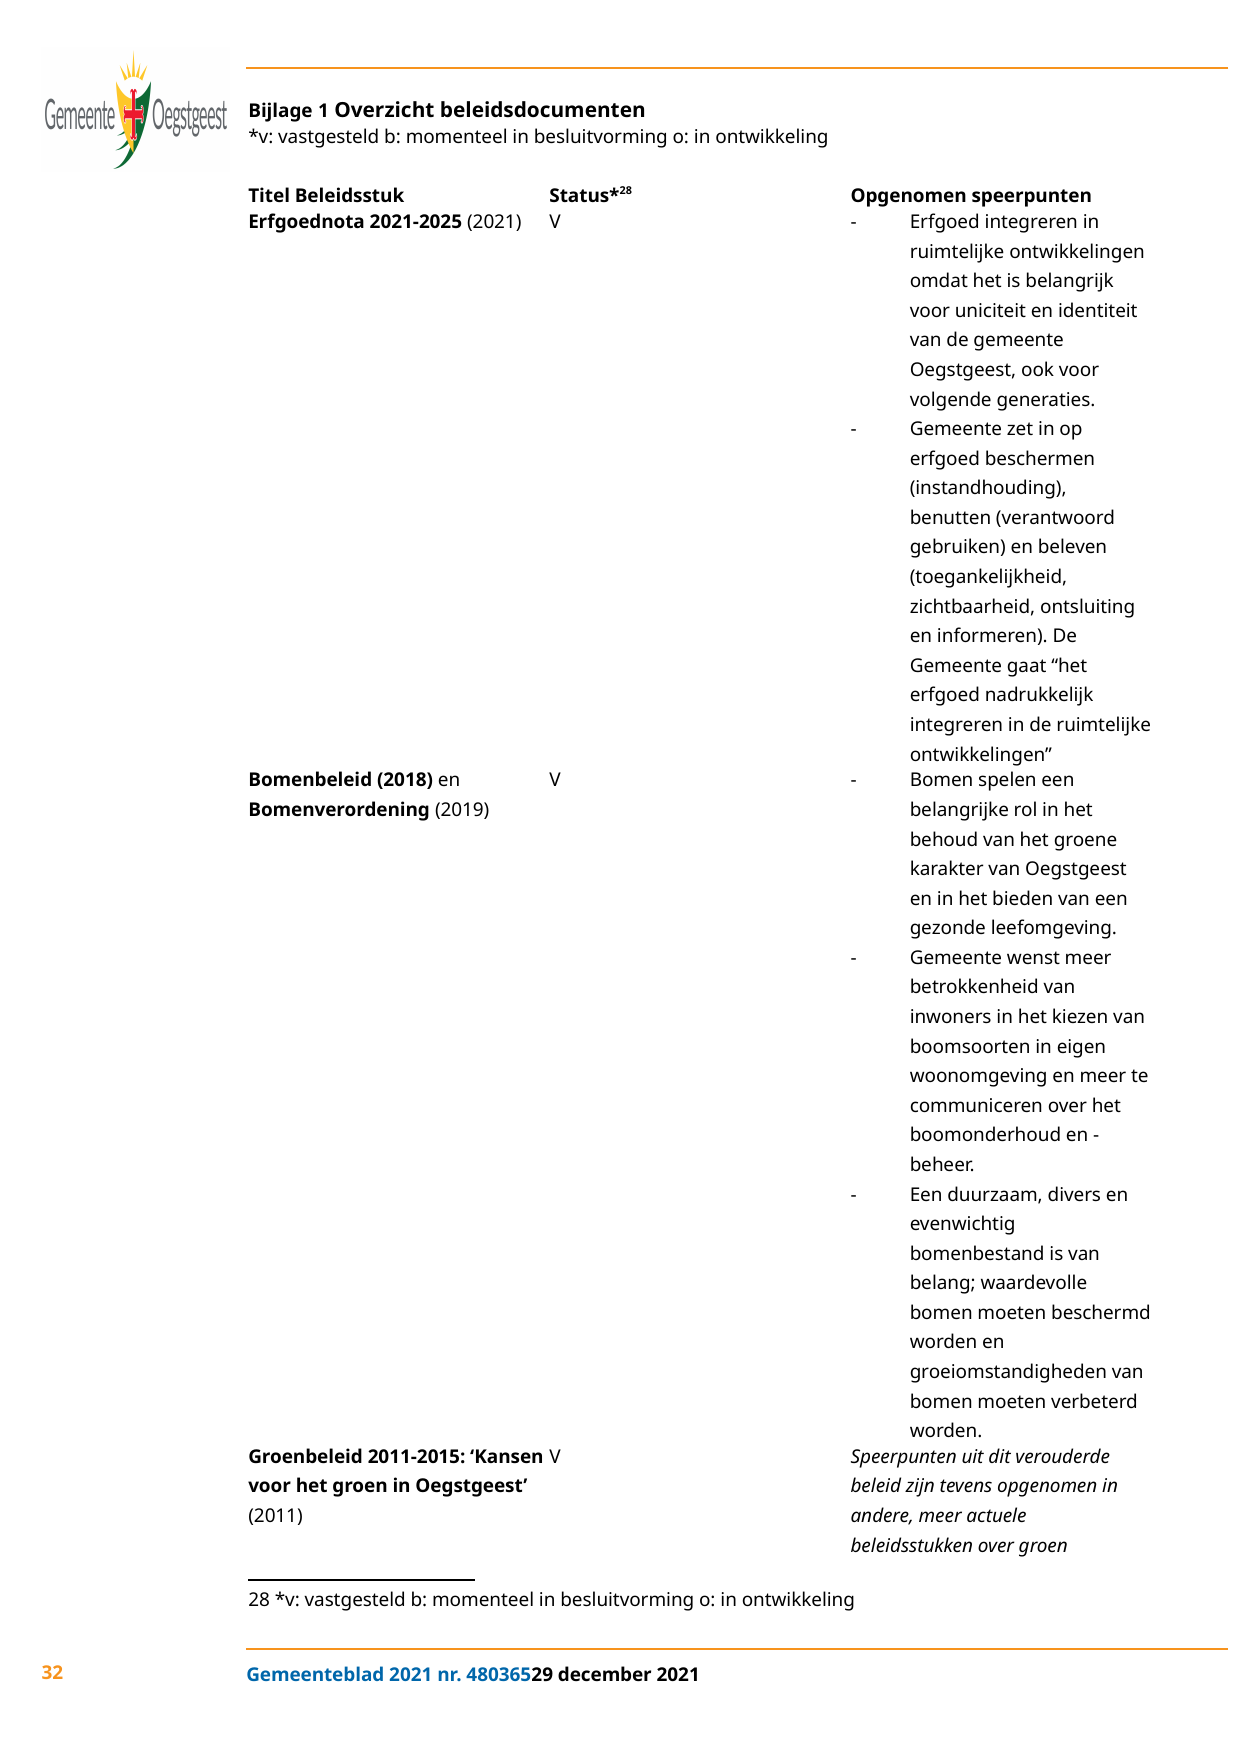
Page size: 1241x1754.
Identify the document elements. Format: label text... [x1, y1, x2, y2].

table_cell Bomenbeleid (2018) en Bomenverordening (2019) [248, 767, 549, 1443]
table_cell V [549, 767, 850, 1443]
table_cell Groenbeleid 2011-2015: ‘Kansen voor het groen in Oegstgeest’ (2011) [248, 1443, 549, 1558]
text *v: vastgesteld b: momenteel in besluitvorming o: in ontwikkeling [248, 123, 1152, 149]
table_cell Erfgoed integreren in ruimtelijke ontwikkelingen omdat het is belangrijk voor uniciteit en identiteit van de gemeente Oegstgeest, ook voor volgende generaties. Gemeente zet in op erfgoed beschermen (instandhouding), benutten (verantwoord gebruiken) en beleven (toegankelijkheid, zichtbaarheid, ontsluiting en informeren). De Gemeente gaat “het erfgoed nadrukkelijk integreren in de ruimtelijke ontwikkelingen” [850, 208, 1152, 767]
table_cell V [549, 1443, 850, 1558]
table_header Opgenomen speerpunten [850, 183, 1152, 208]
table_cell V [549, 208, 850, 767]
text Bijlage 1 Overzicht beleidsdocumenten [248, 95, 1152, 123]
table_cell Speerpunten uit dit verouderde beleid zijn tevens opgenomen in andere, meer actuele beleidsstukken over groen [850, 1443, 1152, 1558]
table_cell Bomen spelen een belangrijke rol in het behoud van het groene karakter van Oegstgeest en in het bieden van een gezonde leefomgeving. Gemeente wenst meer betrokkenheid van inwoners in het kiezen van boomsoorten in eigen woonomgeving en meer te communiceren over het boomonderhoud en -beheer. Een duurzaam, divers en evenwichtig bomenbestand is van belang; waardevolle bomen moeten beschermd worden en groeiomstandigheden van bomen moeten verbeterd worden. [850, 767, 1152, 1443]
table_cell Erfgoednota 2021-2025 (2021) [248, 208, 549, 767]
picture [41, 47, 231, 172]
table_header Titel Beleidsstuk [248, 183, 549, 208]
table_header Status* [549, 183, 850, 208]
